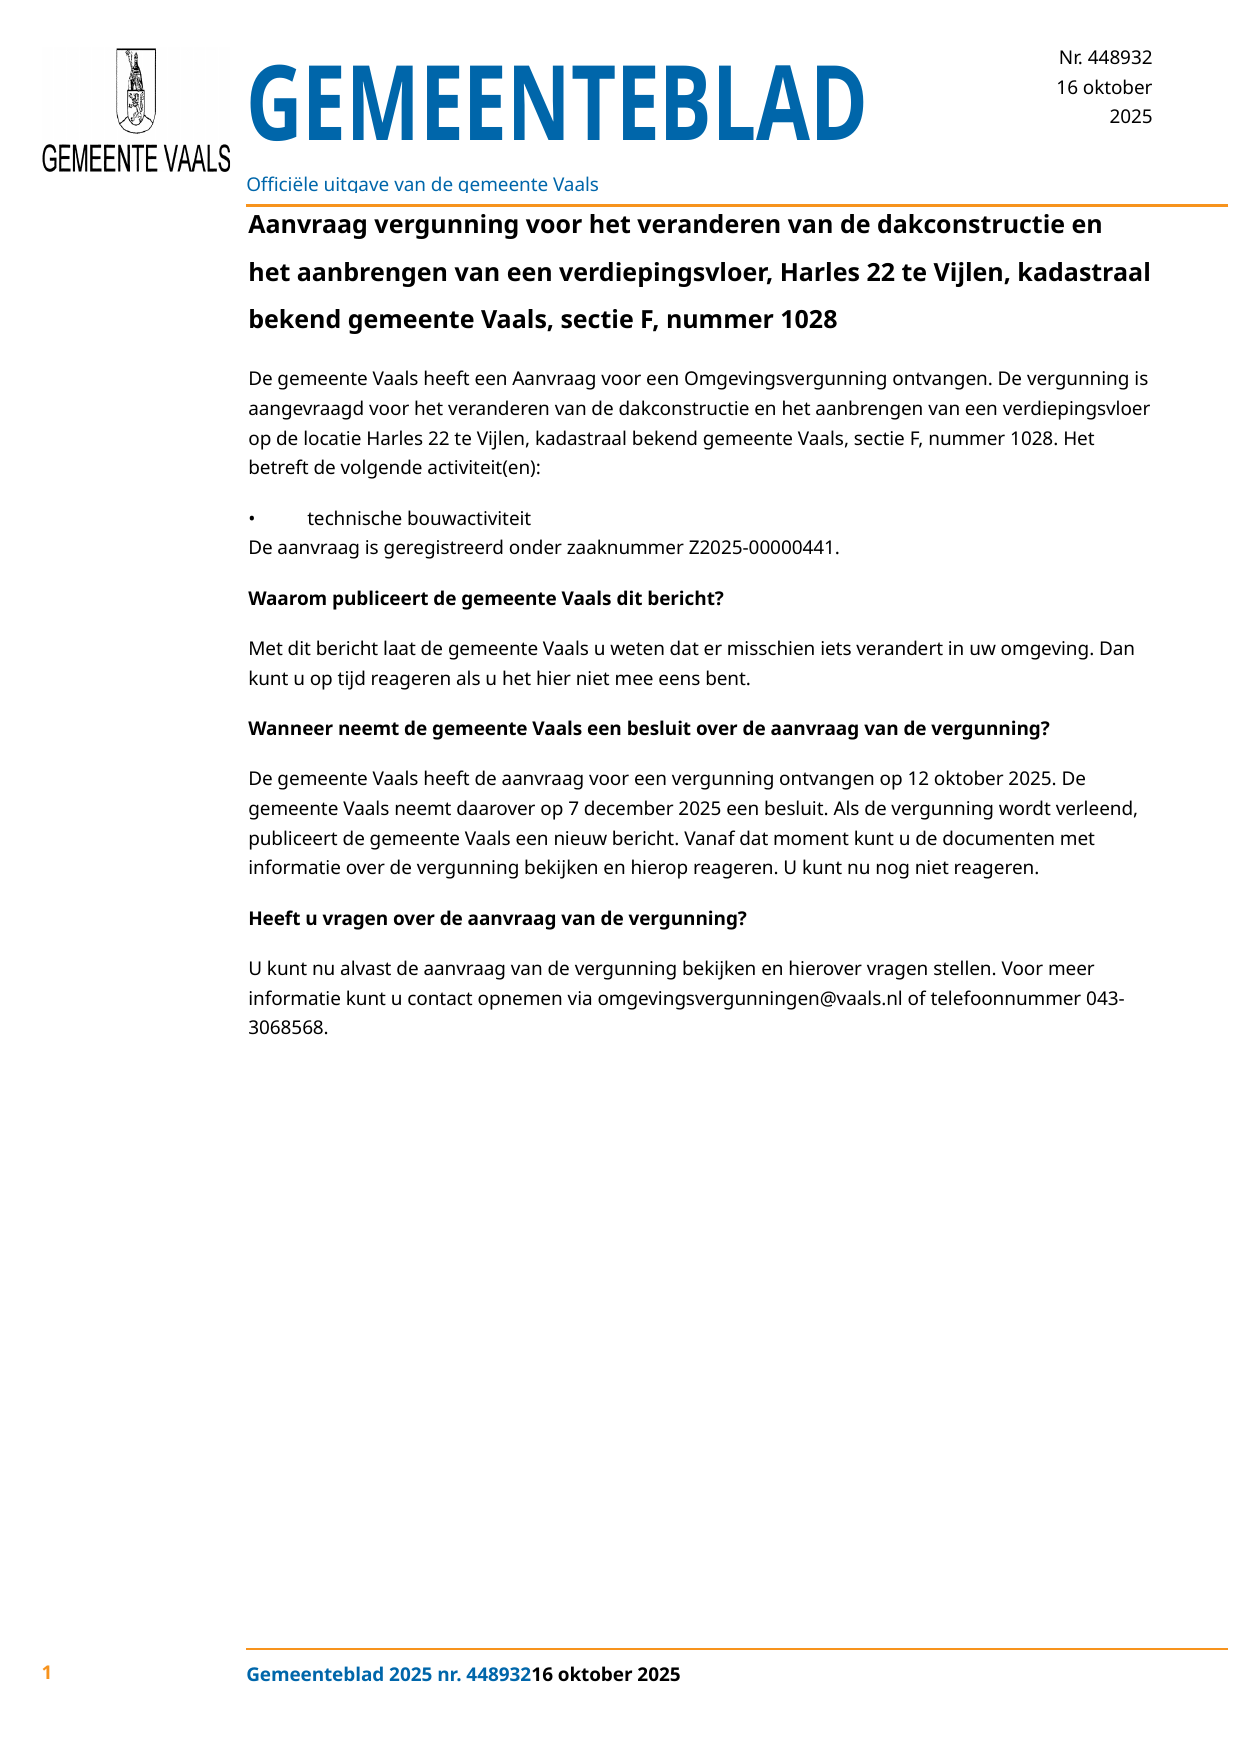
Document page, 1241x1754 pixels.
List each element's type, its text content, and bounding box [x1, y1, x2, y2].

text U kunt nu alvast de aanvraag van de vergunning bekijken en hierover vragen stellen. Voor meer informatie kunt u contact opnemen via omgevingsvergunningen@vaals.nl of telefoonnummer 043-3068568. [248, 955, 1152, 1040]
text Wanneer neemt de gemeente Vaals een besluit over de aanvraag van de vergunning? [248, 715, 1152, 741]
text Heeft u vragen over de aanvraag van de vergunning? [248, 905, 1152, 930]
text De gemeente Vaals heeft een Aanvraag voor een Omgevingsvergunning ontvangen. De vergunning is aangevraagd voor het veranderen van de dakconstructie en het aanbrengen van een verdiepingsvloer op de locatie Harles 22 te Vijlen, kadastraal bekend gemeente Vaals, sectie F, nummer 1028. Het betreft de volgende activiteit(en): [248, 366, 1152, 480]
text Waarom publiceert de gemeente Vaals dit bericht? [248, 585, 1152, 610]
list technische bouwactiviteit [248, 505, 1152, 530]
picture [41, 47, 231, 172]
text Aanvraag vergunning voor het veranderen van de dakconstructie en het aanbrengen van een verdiepingsvloer, Harles 22 te Vijlen, kadastraal bekend gemeente Vaals, sectie F, nummer 1028 [248, 207, 1152, 336]
text Met dit bericht laat de gemeente Vaals u weten dat er misschien iets verandert in uw omgeving. Dan kunt u op tijd reageren als u het hier niet mee eens bent. [248, 635, 1152, 690]
text De aanvraag is geregistreerd onder zaaknummer Z2025-00000441. [248, 534, 1152, 560]
text De gemeente Vaals heeft de aanvraag voor een vergunning ontvangen op 12 oktober 2025. De gemeente Vaals neemt daarover op 7 december 2025 een besluit. Als de vergunning wordt verleend, publiceert de gemeente Vaals een nieuw bericht. Vanaf dat moment kunt u de documenten met informatie over de vergunning bekijken en hierop reageren. U kunt nu nog niet reageren. [248, 766, 1152, 880]
